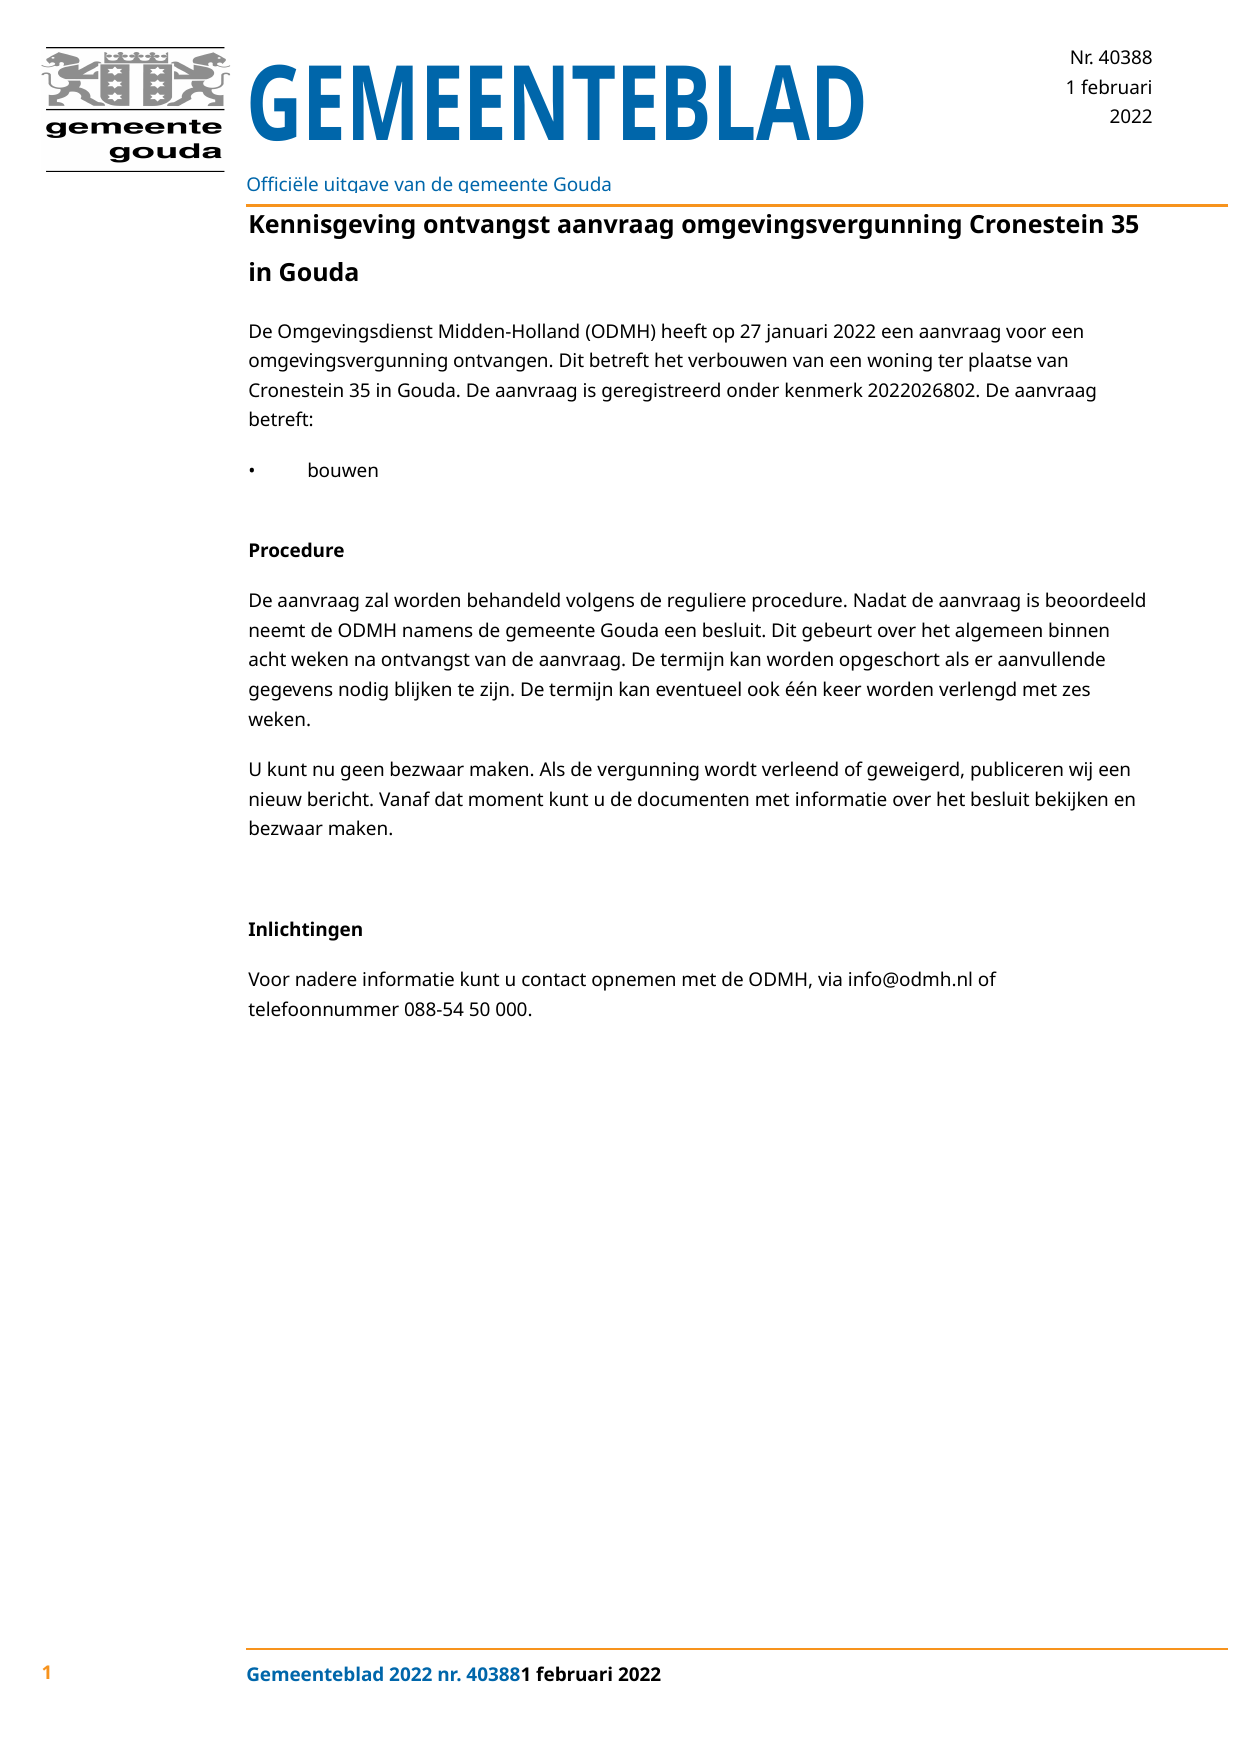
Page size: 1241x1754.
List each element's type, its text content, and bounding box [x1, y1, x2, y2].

picture [41, 47, 231, 172]
text U kunt nu geen bezwaar maken. Als de vergunning wordt verleend of geweigerd, publiceren wij een nieuw bericht. Vanaf dat moment kunt u de documenten met informatie over het besluit bekijken en bezwaar maken. [248, 756, 1152, 841]
text De Omgevingsdienst Midden-Holland (ODMH) heeft op 27 januari 2022 een aanvraag voor een omgevingsvergunning ontvangen. Dit betreft het verbouwen van een woning ter plaatse van Cronestein 35 in Gouda. De aanvraag is geregistreerd onder kenmerk 2022026802. De aanvraag betreft: [248, 318, 1152, 432]
text Kennisgeving ontvangst aanvraag omgevingsvergunning Cronestein 35 in Gouda [248, 207, 1152, 288]
list bouwen [248, 457, 1152, 483]
text De aanvraag zal worden behandeld volgens de reguliere procedure. Nadat de aanvraag is beoordeeld neemt de ODMH namens de gemeente Gouda een besluit. Dit gebeurt over het algemeen binnen acht weken na ontvangst van de aanvraag. De termijn kan worden opgeschort als er aanvullende gegevens nodig blijken te zijn. De termijn kan eventueel ook één keer worden verlengd met zes weken. [248, 587, 1152, 732]
text Voor nadere informatie kunt u contact opnemen met de ODMH, via info@odmh.nl of telefoonnummer 088-54 50 000. [248, 967, 1152, 1022]
text Inlichtingen [248, 916, 1152, 942]
text Procedure [248, 537, 1152, 563]
